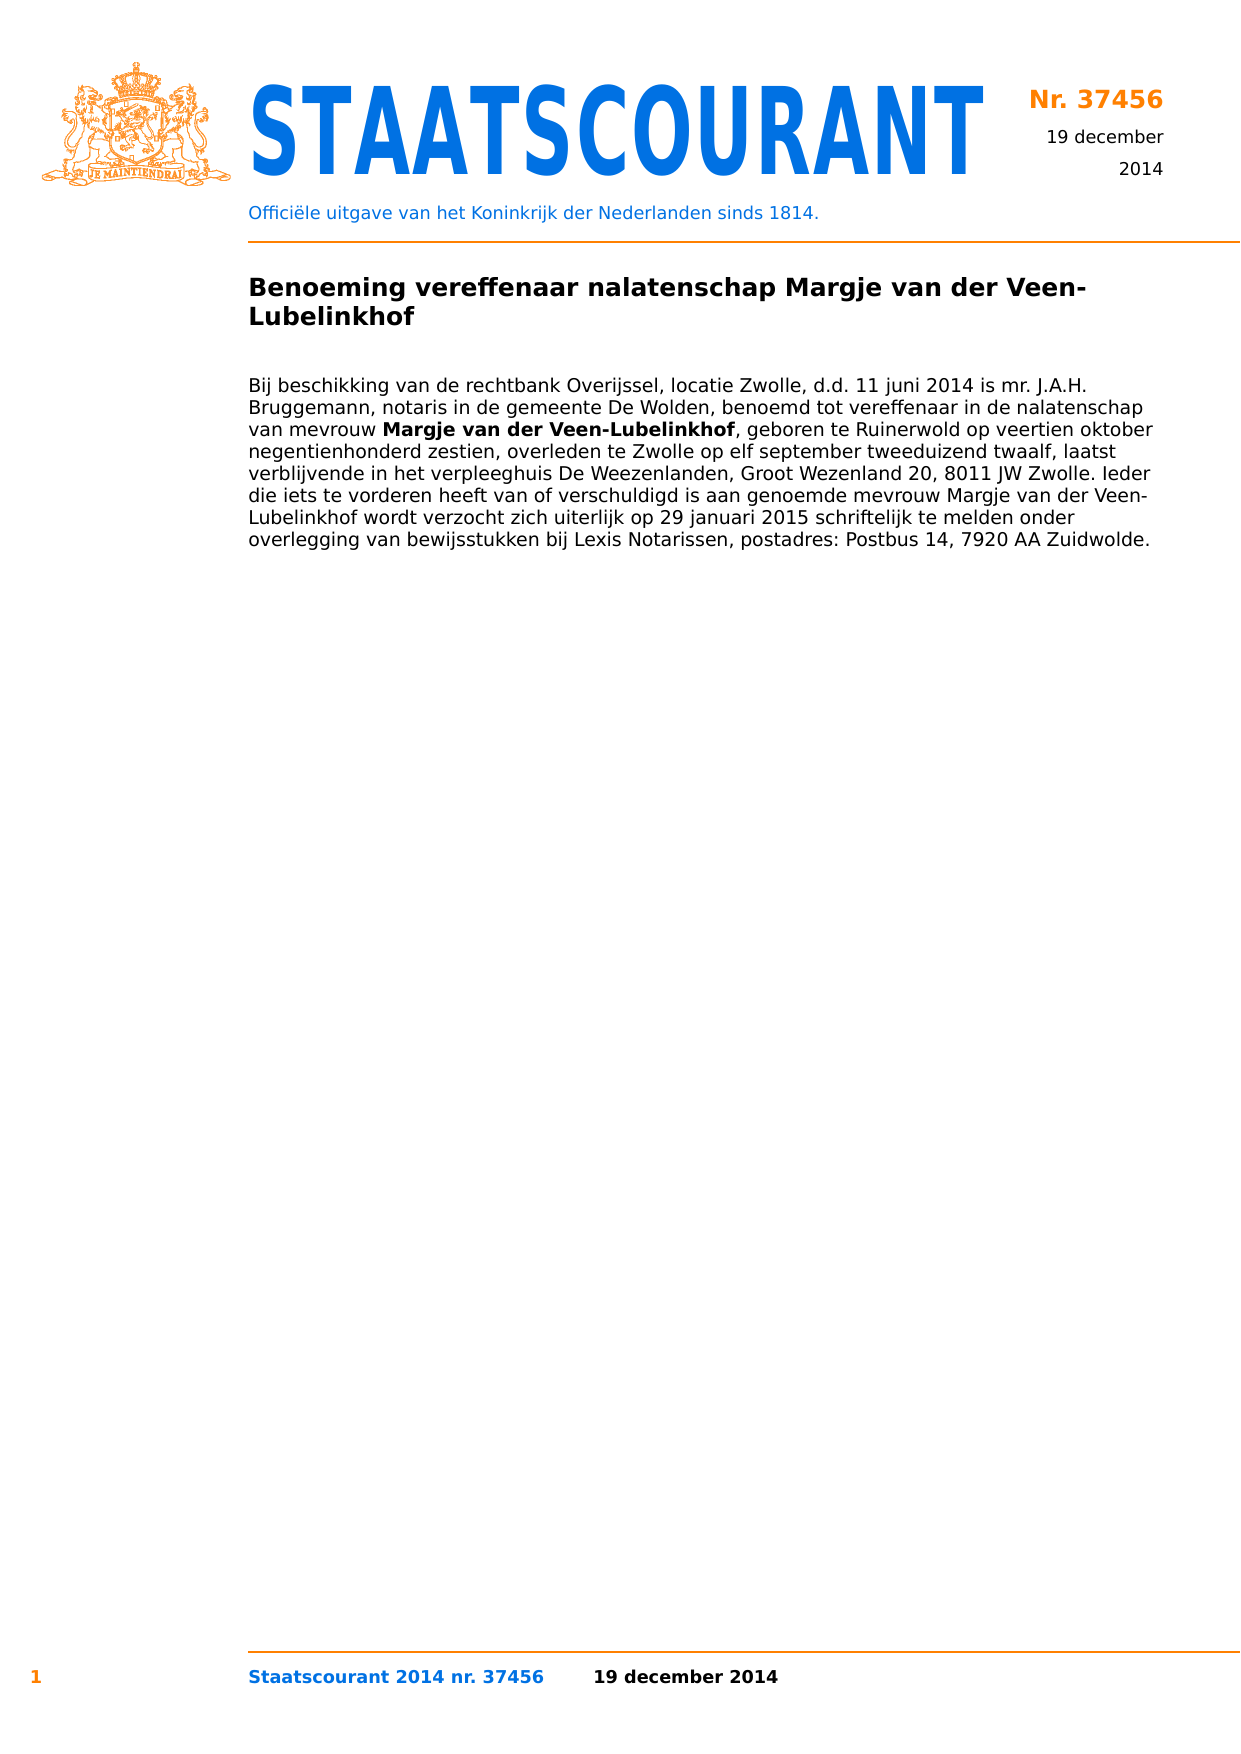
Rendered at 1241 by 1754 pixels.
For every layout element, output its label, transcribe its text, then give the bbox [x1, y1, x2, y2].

table_cell 2014 [998, 153, 1240, 203]
table_cell 19 december [998, 121, 1240, 153]
subtitle Benoeming vereffenaar nalatenschap Margje van der Veen-Lubelinkhof [248, 273, 1163, 331]
table_header [25, 62, 248, 241]
table_header Nr. 37456 [998, 62, 1240, 121]
text Bij beschikking van de rechtbank Overijssel, locatie Zwolle, d.d. 11 juni 2014 is mr. J.A.H. Bruggemann, notaris in de gemeente De Wolden, benoemd tot vereffenaar in de nalatenschap van mevrouw Margje van der Veen-Lubelinkhof, geboren te Ruinerwold op veertien oktober negentienhonderd zestien, overleden te Zwolle op elf september tweeduizend twaalf, laatst verblijvende in het verpleeghuis De Weezenlanden, Groot Wezenland 20, 8011 JW Zwolle. Ieder die iets te vorderen heeft van of verschuldigd is aan genoemde mevrouw Margje van der Veen-Lubelinkhof wordt verzocht zich uiterlijk op 29 januari 2015 schriftelijk te melden onder overlegging van bewijsstukken bij Lexis Notarissen, postadres: Postbus 14, 7920 AA Zuidwolde. [248, 375, 1163, 551]
table_header STAATSCOURANT [248, 62, 998, 203]
table_cell Officiële uitgave van het Koninkrijk der Nederlanden sinds 1814. [248, 203, 1240, 241]
picture [41, 62, 231, 186]
